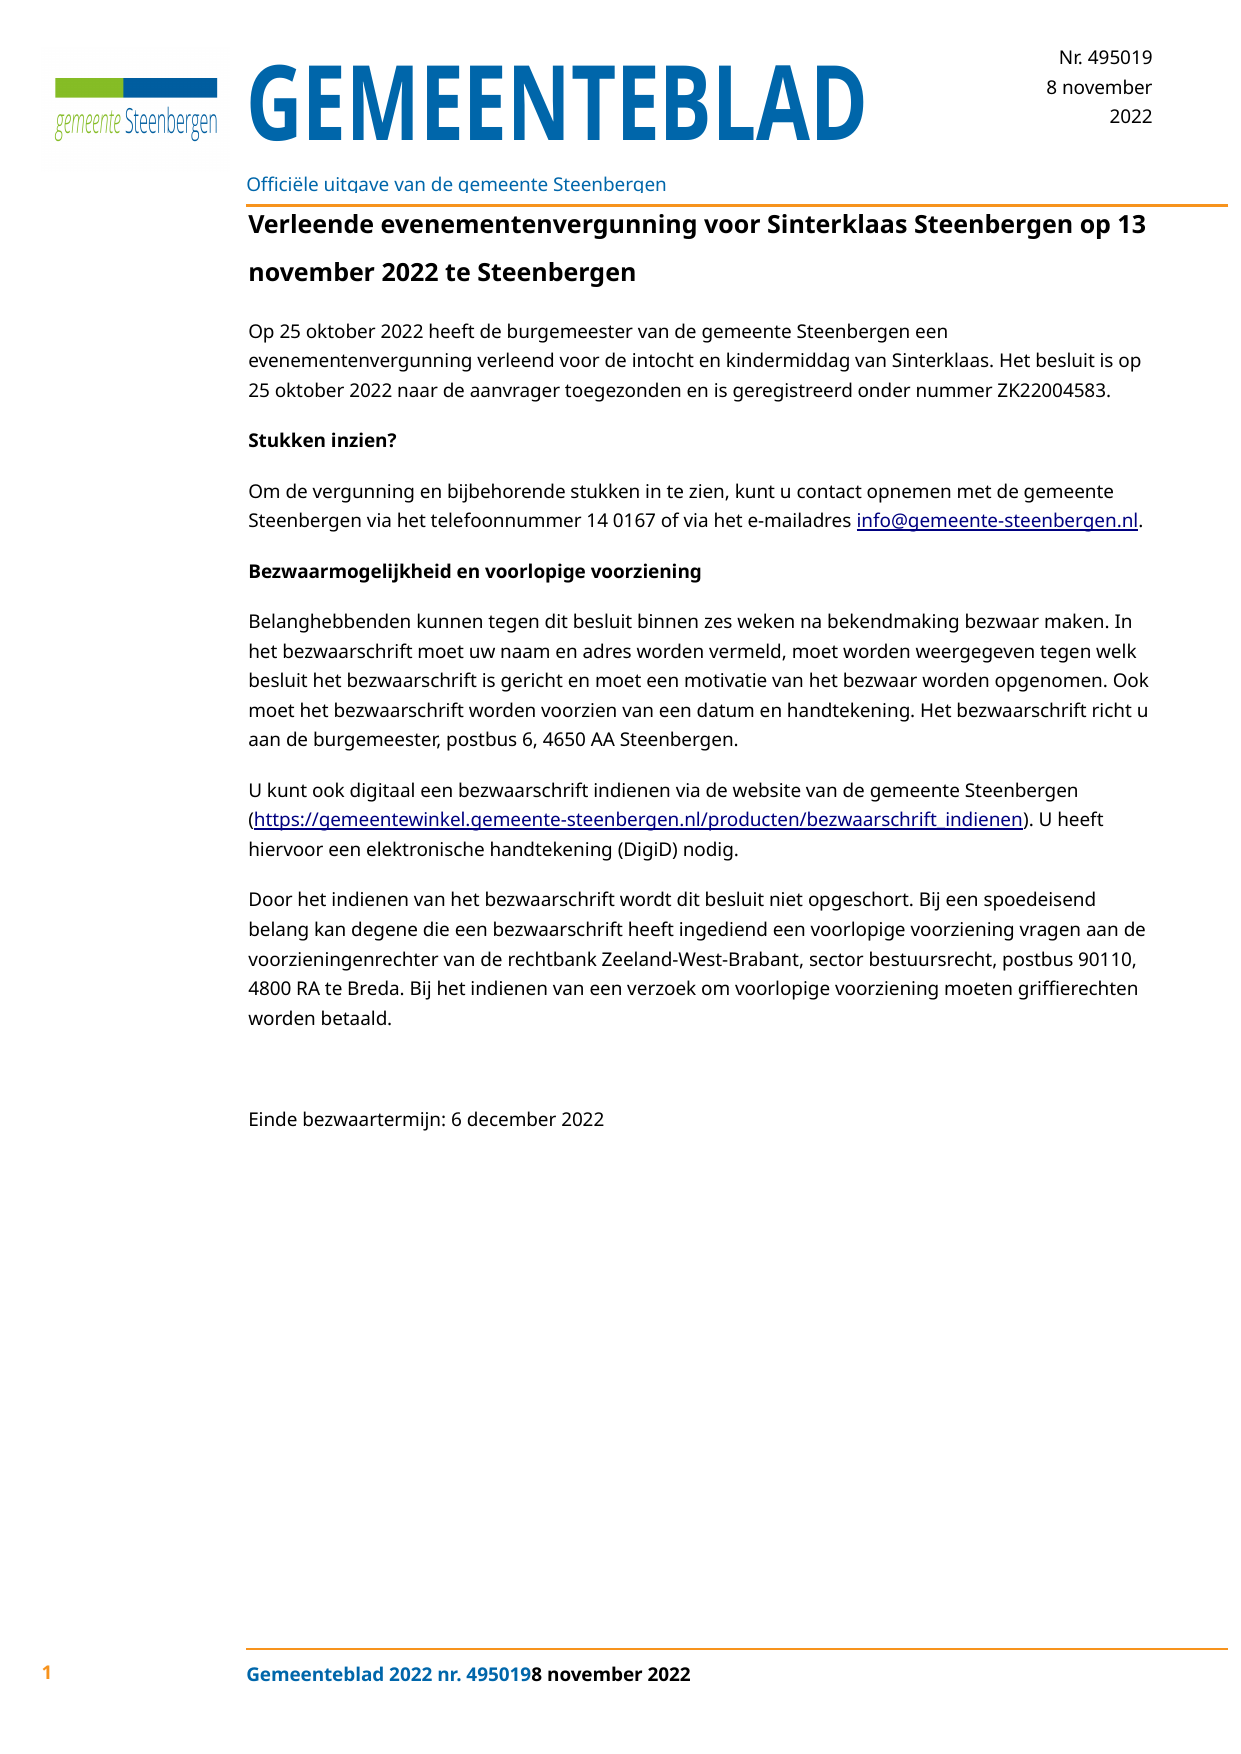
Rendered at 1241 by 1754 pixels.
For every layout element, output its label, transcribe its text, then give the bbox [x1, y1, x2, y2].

text Einde bezwaartermijn: 6 december 2022 [248, 1106, 1152, 1132]
picture [41, 47, 231, 172]
text Op 25 oktober 2022 heeft de burgemeester van de gemeente Steenbergen een evenementenvergunning verleend voor de intocht en kindermiddag van Sinterklaas. Het besluit is op 25 oktober 2022 naar de aanvrager toegezonden en is geregistreerd onder nummer ZK22004583. [248, 318, 1152, 403]
text ­ [248, 1055, 1152, 1081]
text Belanghebbenden kunnen tegen dit besluit binnen zes weken na bekendmaking bezwaar maken. In het bezwaarschrift moet uw naam en adres worden vermeld, moet worden weergegeven tegen welk besluit het bezwaarschrift is gericht en moet een motivatie van het bezwaar worden opgenomen. Ook moet het bezwaarschrift worden voorzien van een datum en handtekening. Het bezwaarschrift richt u aan de burgemeester, postbus 6, 4650 AA Steenbergen. [248, 608, 1152, 752]
text Bezwaarmogelijkheid en voorlopige voorziening [248, 558, 1152, 584]
text Door het indienen van het bezwaarschrift wordt dit besluit niet opgeschort. Bij een spoedeisend belang kan degene die een bezwaarschrift heeft ingediend een voorlopige voorziening vragen aan de voorzieningenrechter van de rechtbank Zeeland-West-Brabant, sector bestuursrecht, postbus 90110, 4800 RA te Breda. Bij het indienen van een verzoek om voorlopige voorziening moeten griffierechten worden betaald. [248, 887, 1152, 1031]
text U kunt ook digitaal een bezwaarschrift indienen via de website van de gemeente Steenbergen (https://gemeentewinkel.gemeente-steenbergen.nl/producten/bezwaarschrift_indienen). U heeft hiervoor een elektronische handtekening (DigiD) nodig. [248, 777, 1152, 862]
text Om de vergunning en bijbehorende stukken in te zien, kunt u contact opnemen met de gemeente Steenbergen via het telefoonnummer 14 0167 of via het e-mailadres info@gemeente-steenbergen.nl. [248, 478, 1152, 533]
text Verleende evenementenvergunning voor Sinterklaas Steenbergen op 13 november 2022 te Steenbergen [248, 207, 1152, 288]
text Stukken inzien? [248, 427, 1152, 453]
